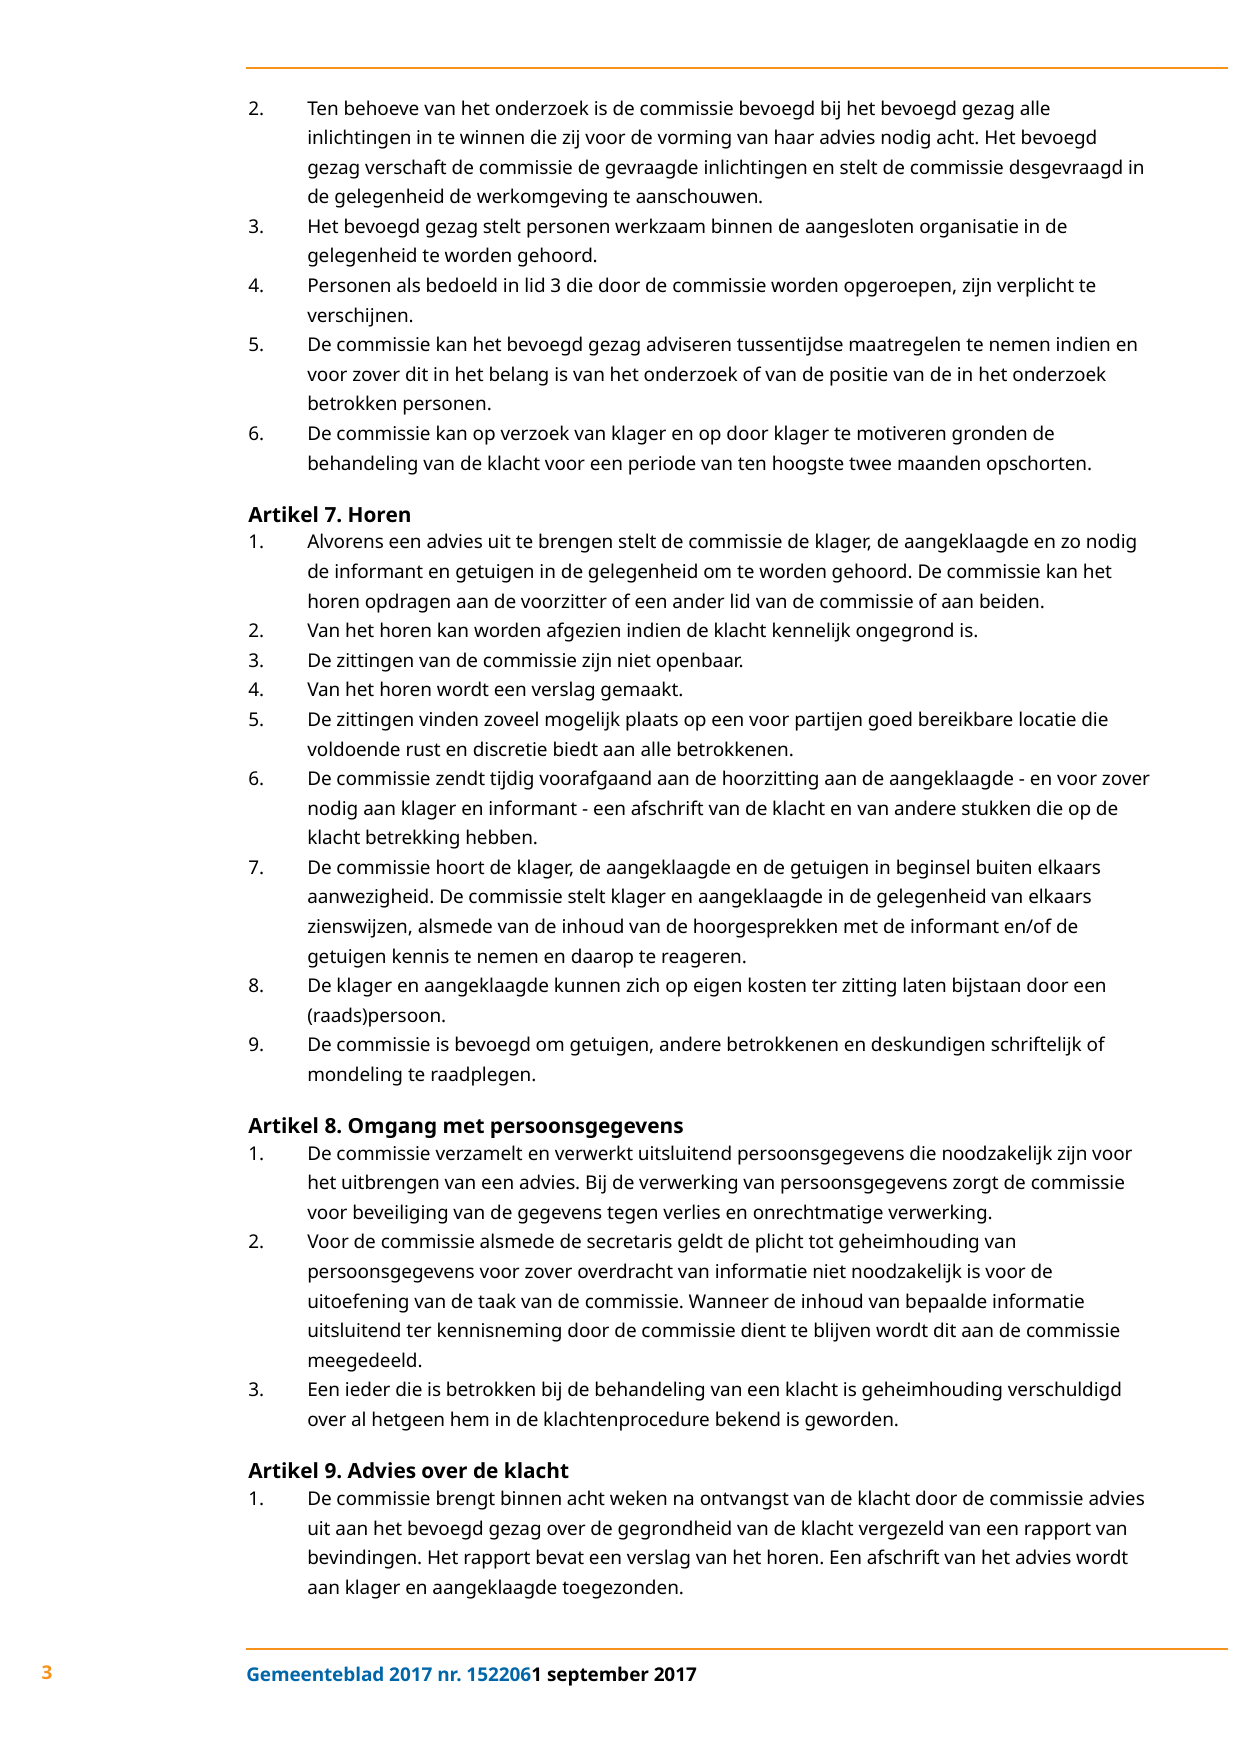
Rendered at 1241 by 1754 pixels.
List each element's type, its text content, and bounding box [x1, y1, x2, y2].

text Artikel 9. Advies over de klacht [248, 1457, 1152, 1485]
list De zittingen vinden zoveel mogelijk plaats op een voor partijen goed bereikbare locatie die voldoende rust en discretie biedt aan alle betrokkenen. [248, 706, 1152, 761]
list De commissie is bevoegd om getuigen, andere betrokkenen en deskundigen schriftelijk of mondeling te raadplegen. [248, 1032, 1152, 1087]
picture [41, 47, 231, 172]
list De zittingen van de commissie zijn niet openbaar. [248, 647, 1152, 673]
text Artikel 8. Omgang met persoonsgegevens [248, 1112, 1152, 1140]
list De commissie kan het bevoegd gezag adviseren tussentijdse maatregelen te nemen indien en voor zover dit in het belang is van het onderzoek of van de positie van de in het onderzoek betrokken personen. [248, 331, 1152, 416]
list De commissie verzamelt en verwerkt uitsluitend persoonsgegevens die noodzakelijk zijn voor het uitbrengen van een advies. Bij de verwerking van persoonsgegevens zorgt de commissie voor beveiliging van de gegevens tegen verlies en onrechtmatige verwerking. [248, 1140, 1152, 1225]
list Van het horen wordt een verslag gemaakt. [248, 677, 1152, 702]
list Van het horen kan worden afgezien indien de klacht kennelijk ongegrond is. [248, 617, 1152, 643]
list Alvorens een advies uit te brengen stelt de commissie de klager, de aangeklaagde en zo nodig de informant en getuigen in de gelegenheid om te worden gehoord. De commissie kan het horen opdragen aan de voorzitter of een ander lid van de commissie of aan beiden. [248, 529, 1152, 613]
list Voor de commissie alsmede de secretaris geldt de plicht tot geheimhouding van persoonsgegevens voor zover overdracht van informatie niet noodzakelijk is voor de uitoefening van de taak van de commissie. Wanneer de inhoud van bepaalde informatie uitsluitend ter kennisneming door de commissie dient te blijven wordt dit aan de commissie meegedeeld. [248, 1229, 1152, 1373]
list Een ieder die is betrokken bij de behandeling van een klacht is geheimhouding verschuldigd over al hetgeen hem in de klachtenprocedure bekend is geworden. [248, 1377, 1152, 1432]
list De klager en aangeklaagde kunnen zich op eigen kosten ter zitting laten bijstaan door een (raads)persoon. [248, 972, 1152, 1028]
list Personen als bedoeld in lid 3 die door de commissie worden opgeroepen, zijn verplicht te verschijnen. [248, 272, 1152, 328]
list De commissie hoort de klager, de aangeklaagde en de getuigen in beginsel buiten elkaars aanwezigheid. De commissie stelt klager en aangeklaagde in de gelegenheid van elkaars zienswijzen, alsmede van de inhoud van de hoorgesprekken met de informant en/of de getuigen kennis te nemen en daarop te reageren. [248, 854, 1152, 968]
list De commissie zendt tijdig voorafgaand aan de hoorzitting aan de aangeklaagde - en voor zover nodig aan klager en informant - een afschrift van de klacht en van andere stukken die op de klacht betrekking hebben. [248, 765, 1152, 850]
list De commissie kan op verzoek van klager en op door klager te motiveren gronden de behandeling van de klacht voor een periode van ten hoogste twee maanden opschorten. [248, 420, 1152, 476]
list De commissie brengt binnen acht weken na ontvangst van de klacht door de commissie advies uit aan het bevoegd gezag over de gegrondheid van de klacht vergezeld van een rapport van bevindingen. Het rapport bevat een verslag van het horen. Een afschrift van het advies wordt aan klager en aangeklaagde toegezonden. [248, 1485, 1152, 1599]
list Het bevoegd gezag stelt personen werkzaam binnen de aangesloten organisatie in de gelegenheid te worden gehoord. [248, 213, 1152, 268]
text Artikel 7. Horen [248, 500, 1152, 529]
list Ten behoeve van het onderzoek is de commissie bevoegd bij het bevoegd gezag alle inlichtingen in te winnen die zij voor de vorming van haar advies nodig acht. Het bevoegd gezag verschaft de commissie de gevraagde inlichtingen en stelt de commissie desgevraagd in de gelegenheid de werkomgeving te aanschouwen. [248, 95, 1152, 209]
